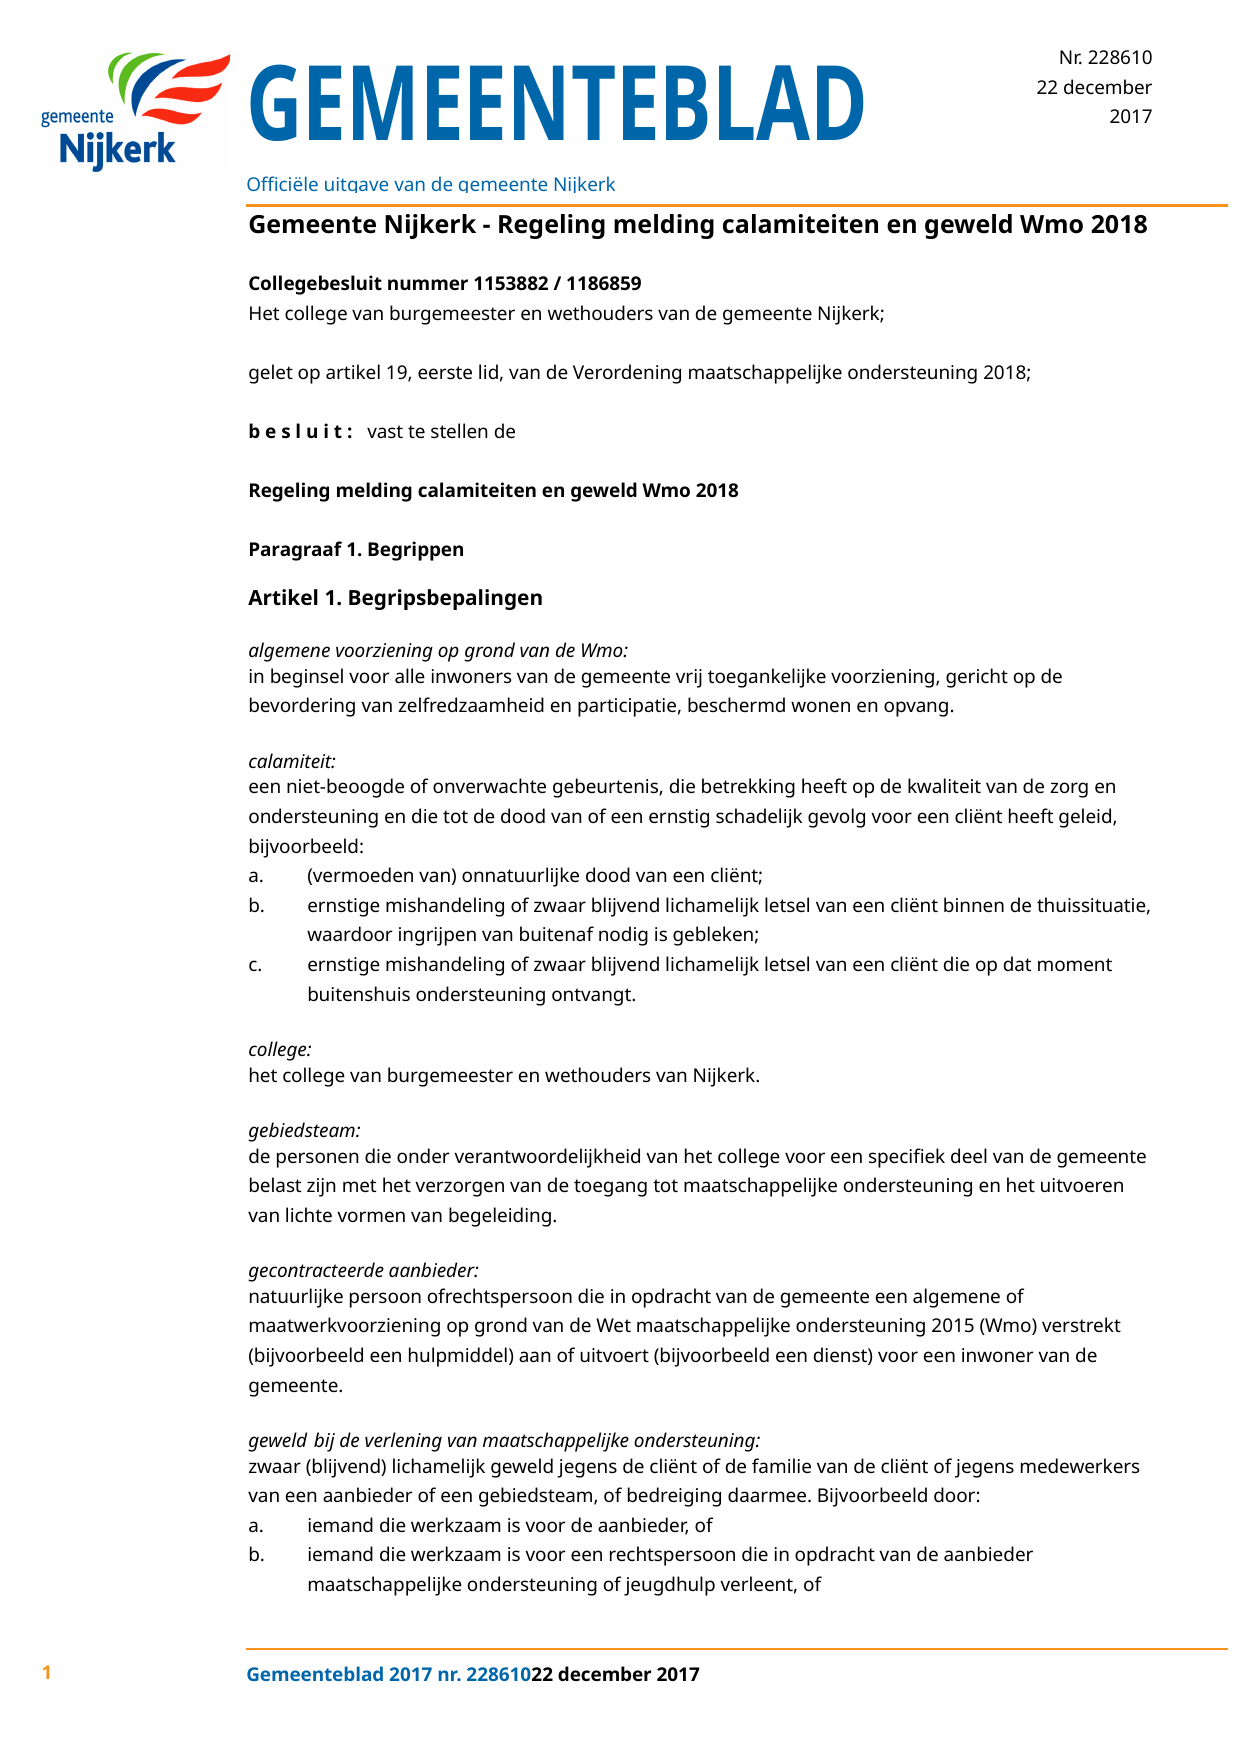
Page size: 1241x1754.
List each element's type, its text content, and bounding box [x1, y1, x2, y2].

text Paragraaf 1. Begrippen [248, 537, 1152, 562]
list (vermoeden van) onnatuurlijke dood van een cliënt; [248, 862, 1152, 888]
text calamiteit: [248, 748, 1152, 774]
text algemene voorziening op grond van de Wmo: [248, 637, 1152, 663]
text in beginsel voor alle inwoners van de gemeente vrij toegankelijke voorziening, gericht op de bevordering van zelfredzaamheid en participatie, beschermd wonen en opvang. [248, 663, 1152, 718]
text gebiedsteam: [248, 1117, 1152, 1143]
picture [41, 47, 231, 172]
list ernstige mishandeling of zwaar blijvend lichamelijk letsel van een cliënt die op dat moment buitenshuis ondersteuning ontvangt. [248, 951, 1152, 1006]
text college: [248, 1036, 1152, 1062]
text natuurlijke persoon ofrechtspersoon die in opdracht van de gemeente een algemene of maatwerkvoorziening op grond van de Wet maatschappelijke ondersteuning 2015 (Wmo) verstrekt (bijvoorbeeld een hulpmiddel) aan of uitvoert (bijvoorbeeld een dienst) voor een inwoner van de gemeente. [248, 1283, 1152, 1397]
text b e s l u i t : vast te stellen de [248, 418, 1152, 444]
text Artikel 1. Begripsbepalingen [248, 583, 1152, 612]
text de personen die onder verantwoordelijkheid van het college voor een specifiek deel van de gemeente belast zijn met het verzorgen van de toegang tot maatschappelijke ondersteuning en het uitvoeren van lichte vormen van begeleiding. [248, 1143, 1152, 1228]
text gecontracteerde aanbieder: [248, 1257, 1152, 1283]
text Collegebesluit nummer 1153882 / 1186859 [248, 270, 1152, 296]
text Regeling melding calamiteiten en geweld Wmo 2018 [248, 477, 1152, 503]
list iemand die werkzaam is voor de aanbieder, of [248, 1512, 1152, 1538]
text Gemeente Nijkerk - Regeling melding calamiteiten en geweld Wmo 2018 [248, 207, 1152, 241]
text geweld bij de verlening van maatschappelijke ondersteuning: [248, 1427, 1152, 1453]
list iemand die werkzaam is voor een rechtspersoon die in opdracht van de aanbieder maatschappelijke ondersteuning of jeugdhulp verleent, of [248, 1542, 1152, 1597]
list ernstige mishandeling of zwaar blijvend lichamelijk letsel van een cliënt binnen de thuissituatie, waardoor ingrijpen van buitenaf nodig is gebleken; [248, 892, 1152, 947]
text het college van burgemeester en wethouders van Nijkerk. [248, 1062, 1152, 1087]
text gelet op artikel 19, eerste lid, van de Verordening maatschappelijke ondersteuning 2018; [248, 359, 1152, 385]
text een niet-beoogde of onverwachte gebeurtenis, die betrekking heeft op de kwaliteit van de zorg en ondersteuning en die tot de dood van of een ernstig schadelijk gevolg voor een cliënt heeft geleid, bijvoorbeeld: [248, 774, 1152, 858]
text zwaar (blijvend) lichamelijk geweld jegens de cliënt of de familie van de cliënt of jegens medewerkers van een aanbieder of een gebiedsteam, of bedreiging daarmee. Bijvoorbeeld door: [248, 1453, 1152, 1508]
text Het college van burgemeester en wethouders van de gemeente Nijkerk; [248, 300, 1152, 326]
